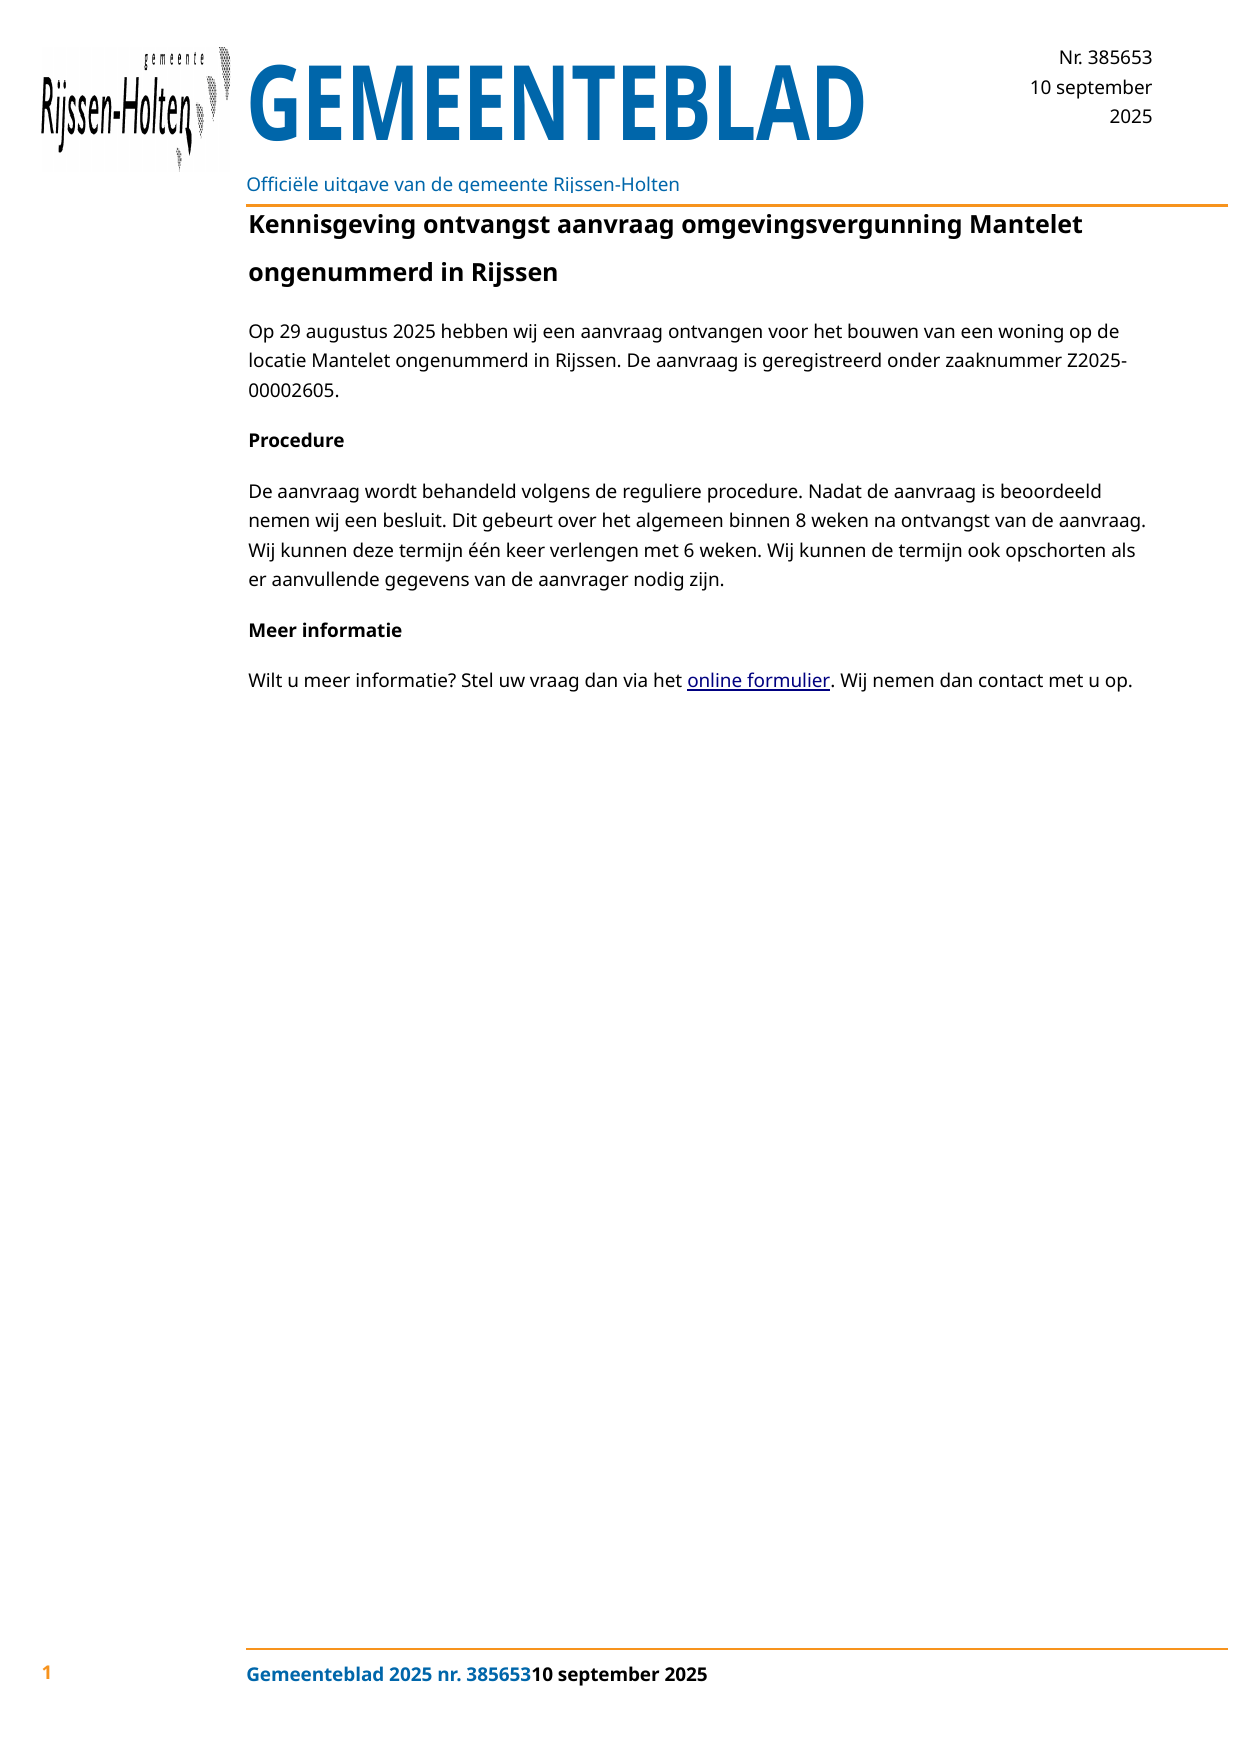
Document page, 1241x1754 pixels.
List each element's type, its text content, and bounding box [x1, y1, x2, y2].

text Procedure [248, 427, 1152, 453]
text Meer informatie [248, 617, 1152, 643]
picture [41, 47, 231, 172]
text Wilt u meer informatie? Stel uw vraag dan via het online formulier. Wij nemen dan contact met u op. [248, 667, 1152, 693]
text De aanvraag wordt behandeld volgens de reguliere procedure. Nadat de aanvraag is beoordeeld nemen wij een besluit. Dit gebeurt over het algemeen binnen 8 weken na ontvangst van de aanvraag. Wij kunnen deze termijn één keer verlengen met 6 weken. Wij kunnen de termijn ook opschorten als er aanvullende gegevens van de aanvrager nodig zijn. [248, 478, 1152, 592]
text Op 29 augustus 2025 hebben wij een aanvraag ontvangen voor het bouwen van een woning op de locatie Mantelet ongenummerd in Rijssen. De aanvraag is geregistreerd onder zaaknummer Z2025-00002605. [248, 318, 1152, 403]
text Kennisgeving ontvangst aanvraag omgevingsvergunning Mantelet ongenummerd in Rijssen [248, 207, 1152, 288]
